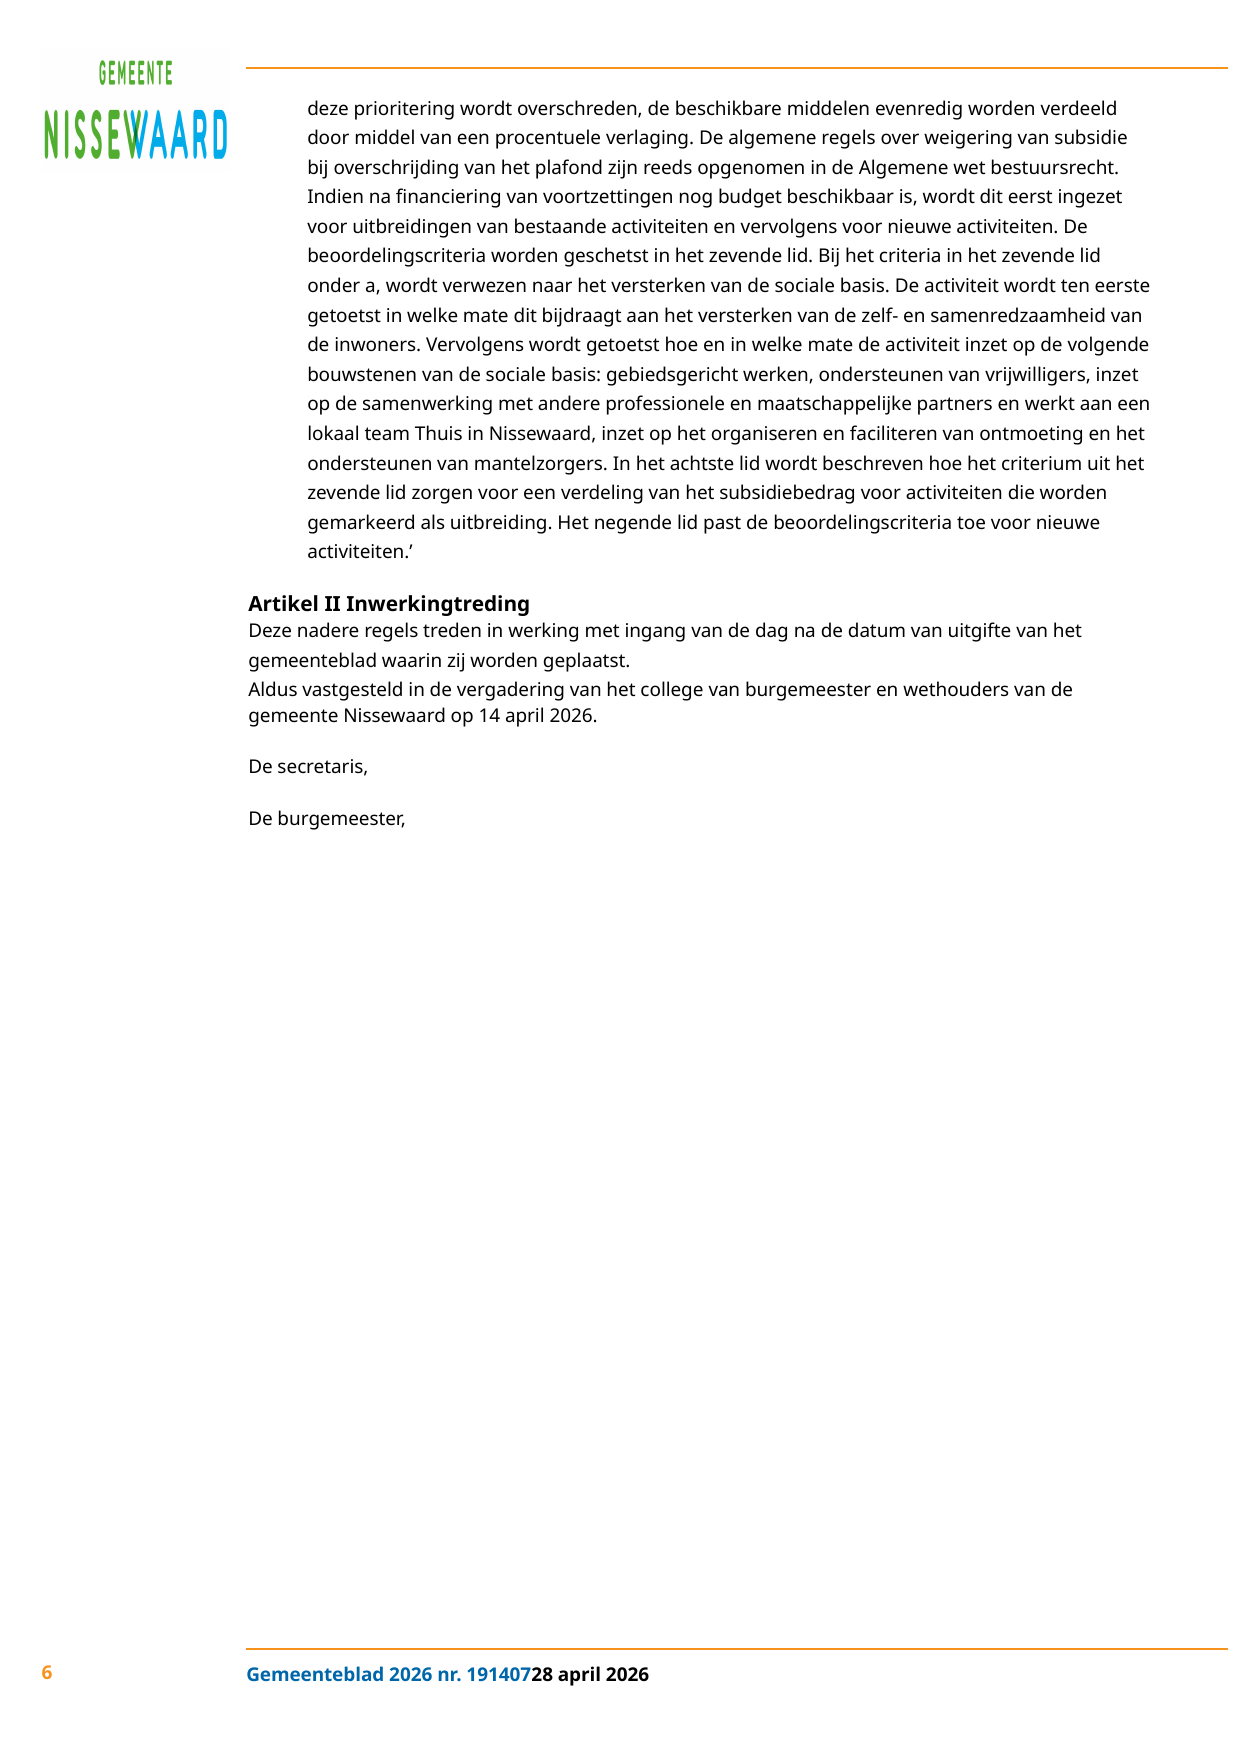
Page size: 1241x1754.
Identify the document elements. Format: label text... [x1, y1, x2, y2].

list deze prioritering wordt overschreden, de beschikbare middelen evenredig worden verdeeld door middel van een procentuele verlaging. De algemene regels over weigering van subsidie bij overschrijding van het plafond zijn reeds opgenomen in de Algemene wet bestuursrecht. Indien na financiering van voortzettingen nog budget beschikbaar is, wordt dit eerst ingezet voor uitbreidingen van bestaande activiteiten en vervolgens voor nieuwe activiteiten. De beoordelingscriteria worden geschetst in het zevende lid. Bij het criteria in het zevende lid onder a, wordt verwezen naar het versterken van de sociale basis. De activiteit wordt ten eerste getoetst in welke mate dit bijdraagt aan het versterken van de zelf- en samenredzaamheid van de inwoners. Vervolgens wordt getoetst hoe en in welke mate de activiteit inzet op de volgende bouwstenen van de sociale basis: gebiedsgericht werken, ondersteunen van vrijwilligers, inzet op de samenwerking met andere professionele en maatschappelijke partners en werkt aan een lokaal team Thuis in Nissewaard, inzet op het organiseren en faciliteren van ontmoeting en het ondersteunen van mantelzorgers. In het achtste lid wordt beschreven hoe het criterium uit het zevende lid zorgen voor een verdeling van het subsidiebedrag voor activiteiten die worden gemarkeerd als uitbreiding. Het negende lid past de beoordelingscriteria toe voor nieuwe activiteiten.’ [248, 95, 1152, 564]
text Deze nadere regels treden in werking met ingang van de dag na de datum van uitgifte van het gemeenteblad waarin zij worden geplaatst. [248, 617, 1152, 673]
text De burgemeester, [248, 805, 1152, 831]
text Artikel II Inwerkingtreding [248, 589, 1152, 617]
text De secretaris, [248, 754, 1152, 779]
text Aldus vastgesteld in de vergadering van het college van burgemeester en wethouders van de gemeente Nissewaard op 14 april 2026. [248, 677, 1152, 728]
picture [41, 47, 231, 172]
